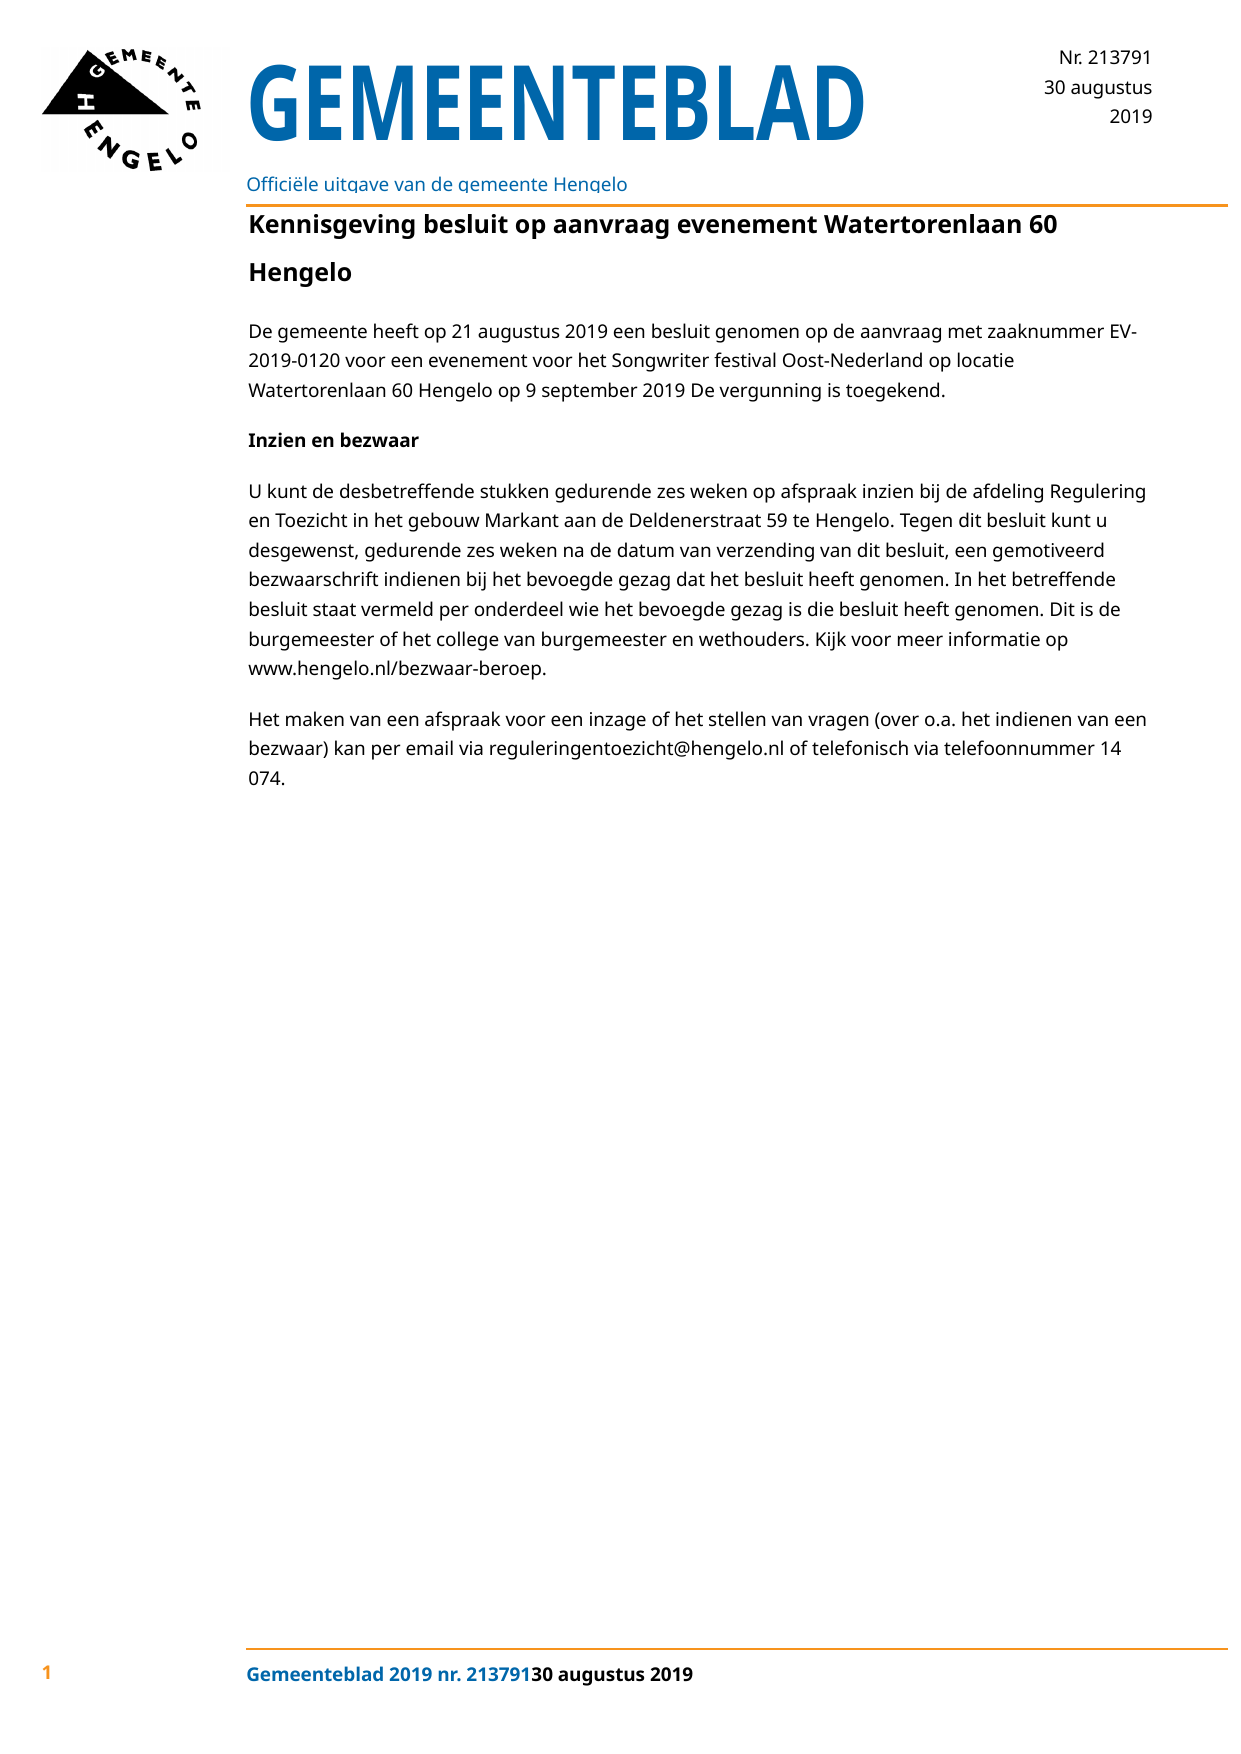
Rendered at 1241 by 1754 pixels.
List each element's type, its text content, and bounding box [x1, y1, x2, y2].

text U kunt de desbetreffende stukken gedurende zes weken op afspraak inzien bij de afdeling Regulering en Toezicht in het gebouw Markant aan de Deldenerstraat 59 te Hengelo. Tegen dit besluit kunt u desgewenst, gedurende zes weken na de datum van verzending van dit besluit, een gemotiveerd bezwaarschrift indienen bij het bevoegde gezag dat het besluit heeft genomen. In het betreffende besluit staat vermeld per onderdeel wie het bevoegde gezag is die besluit heeft genomen. Dit is de burgemeester of het college van burgemeester en wethouders. Kijk voor meer informatie op www.hengelo.nl/bezwaar-beroep. [248, 478, 1152, 681]
text Het maken van een afspraak voor een inzage of het stellen van vragen (over o.a. het indienen van een bezwaar) kan per email via reguleringentoezicht@hengelo.nl of telefonisch via telefoonnummer 14 074. [248, 706, 1152, 791]
text Kennisgeving besluit op aanvraag evenement Watertorenlaan 60 Hengelo [248, 207, 1152, 288]
text Inzien en bezwaar [248, 427, 1152, 453]
picture [41, 47, 231, 172]
text De gemeente heeft op 21 augustus 2019 een besluit genomen op de aanvraag met zaaknummer EV-2019-0120 voor een evenement voor het Songwriter festival Oost-Nederland op locatie Watertorenlaan 60 Hengelo op 9 september 2019 De vergunning is toegekend. [248, 318, 1152, 403]
